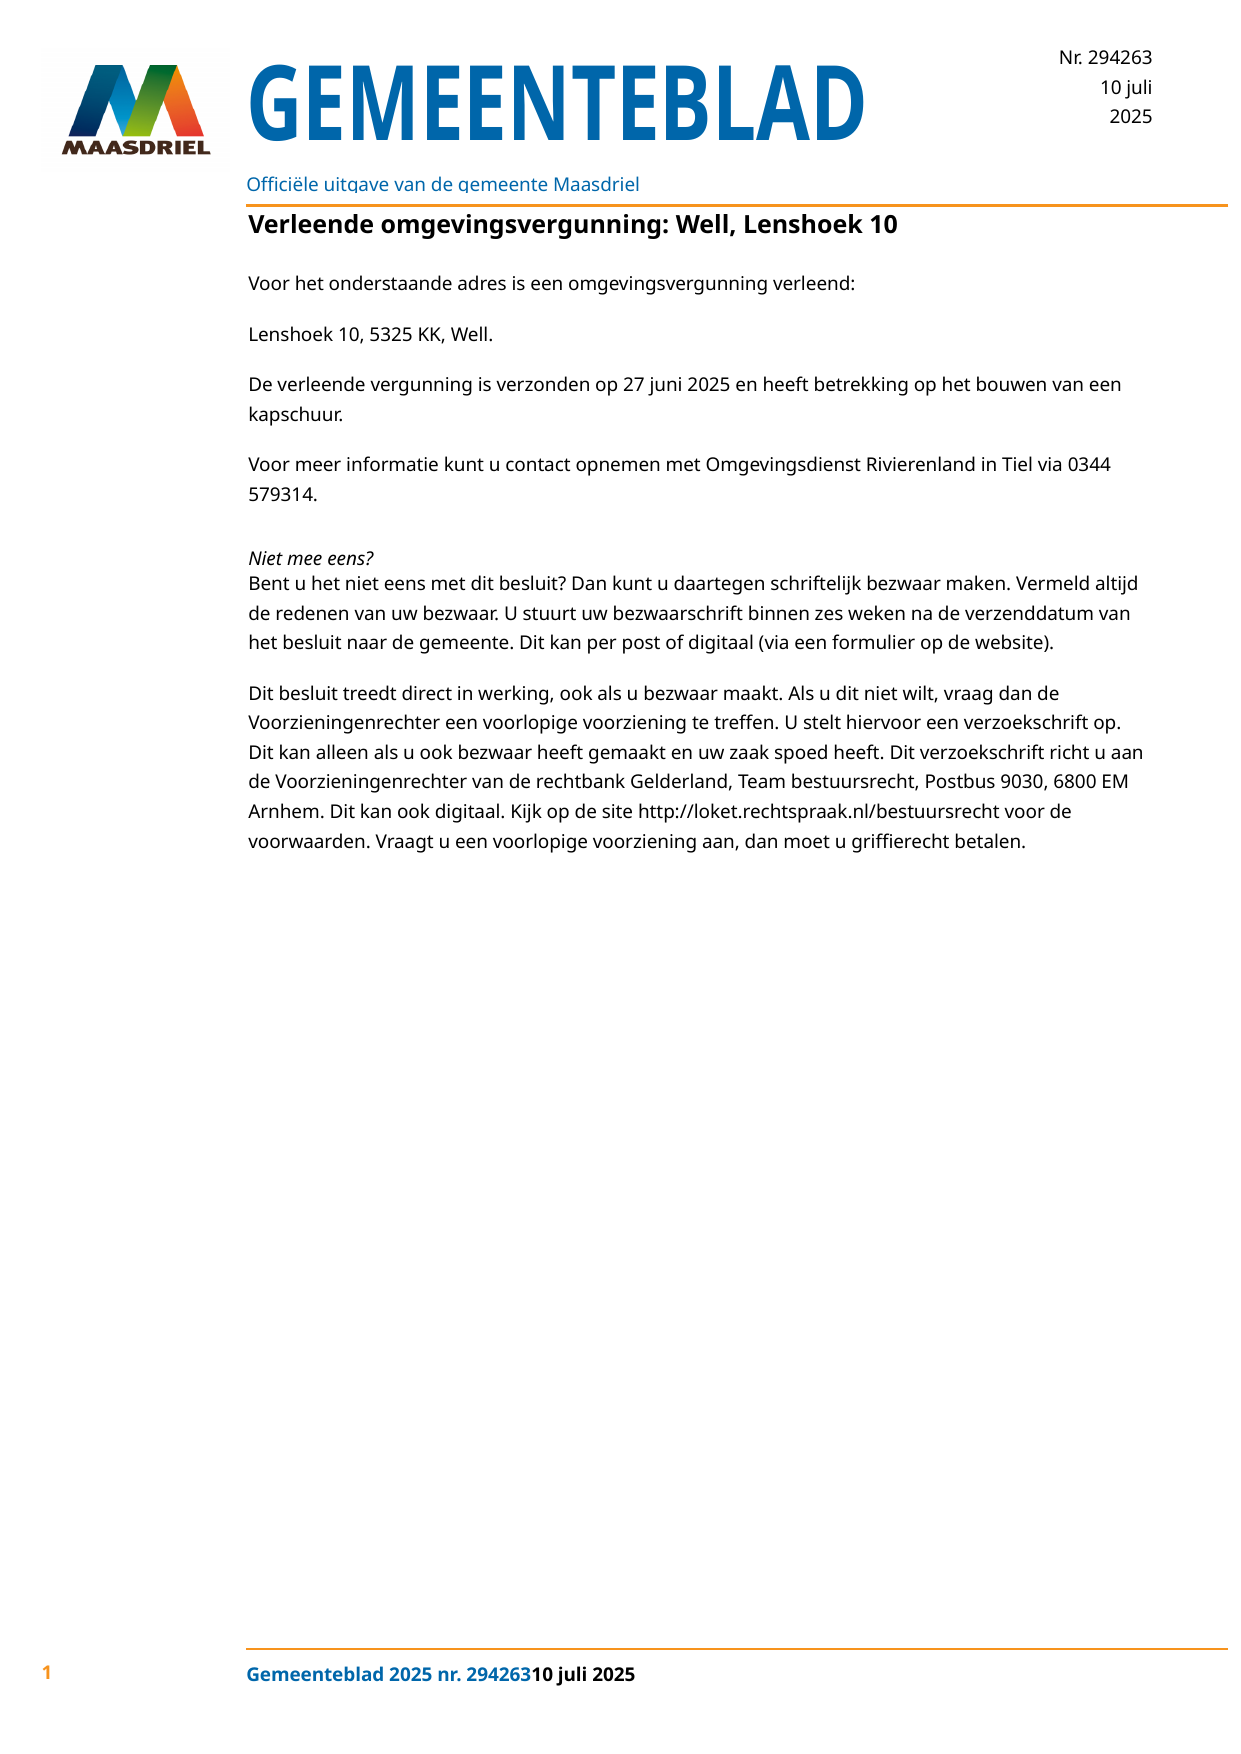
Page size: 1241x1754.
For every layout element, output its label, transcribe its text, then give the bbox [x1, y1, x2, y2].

text Lenshoek 10, 5325 KK, Well. [248, 321, 1152, 346]
text Voor meer informatie kunt u contact opnemen met Omgevingsdienst Rivierenland in Tiel via 0344 579314. [248, 451, 1152, 506]
text Verleende omgevingsvergunning: Well, Lenshoek 10 [248, 207, 1152, 241]
text De verleende vergunning is verzonden op 27 juni 2025 en heeft betrekking op het bouwen van een kapschuur. [248, 371, 1152, 426]
text Niet mee eens? [248, 545, 1152, 570]
picture [41, 47, 231, 172]
text Dit besluit treedt direct in werking, ook als u bezwaar maakt. Als u dit niet wilt, vraag dan de Voorzieningenrechter een voorlopige voorziening te treffen. U stelt hiervoor een verzoekschrift op. Dit kan alleen als u ook bezwaar heeft gemaakt en uw zaak spoed heeft. Dit verzoekschrift richt u aan de Voorzieningenrechter van de rechtbank Gelderland, Team bestuursrecht, Postbus 9030, 6800 EM Arnhem. Dit kan ook digitaal. Kijk op de site http://loket.rechtspraak.nl/bestuursrecht voor de voorwaarden. Vraagt u een voorlopige voorziening aan, dan moet u griffierecht betalen. [248, 680, 1152, 854]
text Bent u het niet eens met dit besluit? Dan kunt u daartegen schriftelijk bezwaar maken. Vermeld altijd de redenen van uw bezwaar. U stuurt uw bezwaarschrift binnen zes weken na de verzenddatum van het besluit naar de gemeente. Dit kan per post of digitaal (via een formulier op de website). [248, 570, 1152, 655]
text Voor het onderstaande adres is een omgevingsvergunning verleend: [248, 270, 1152, 296]
